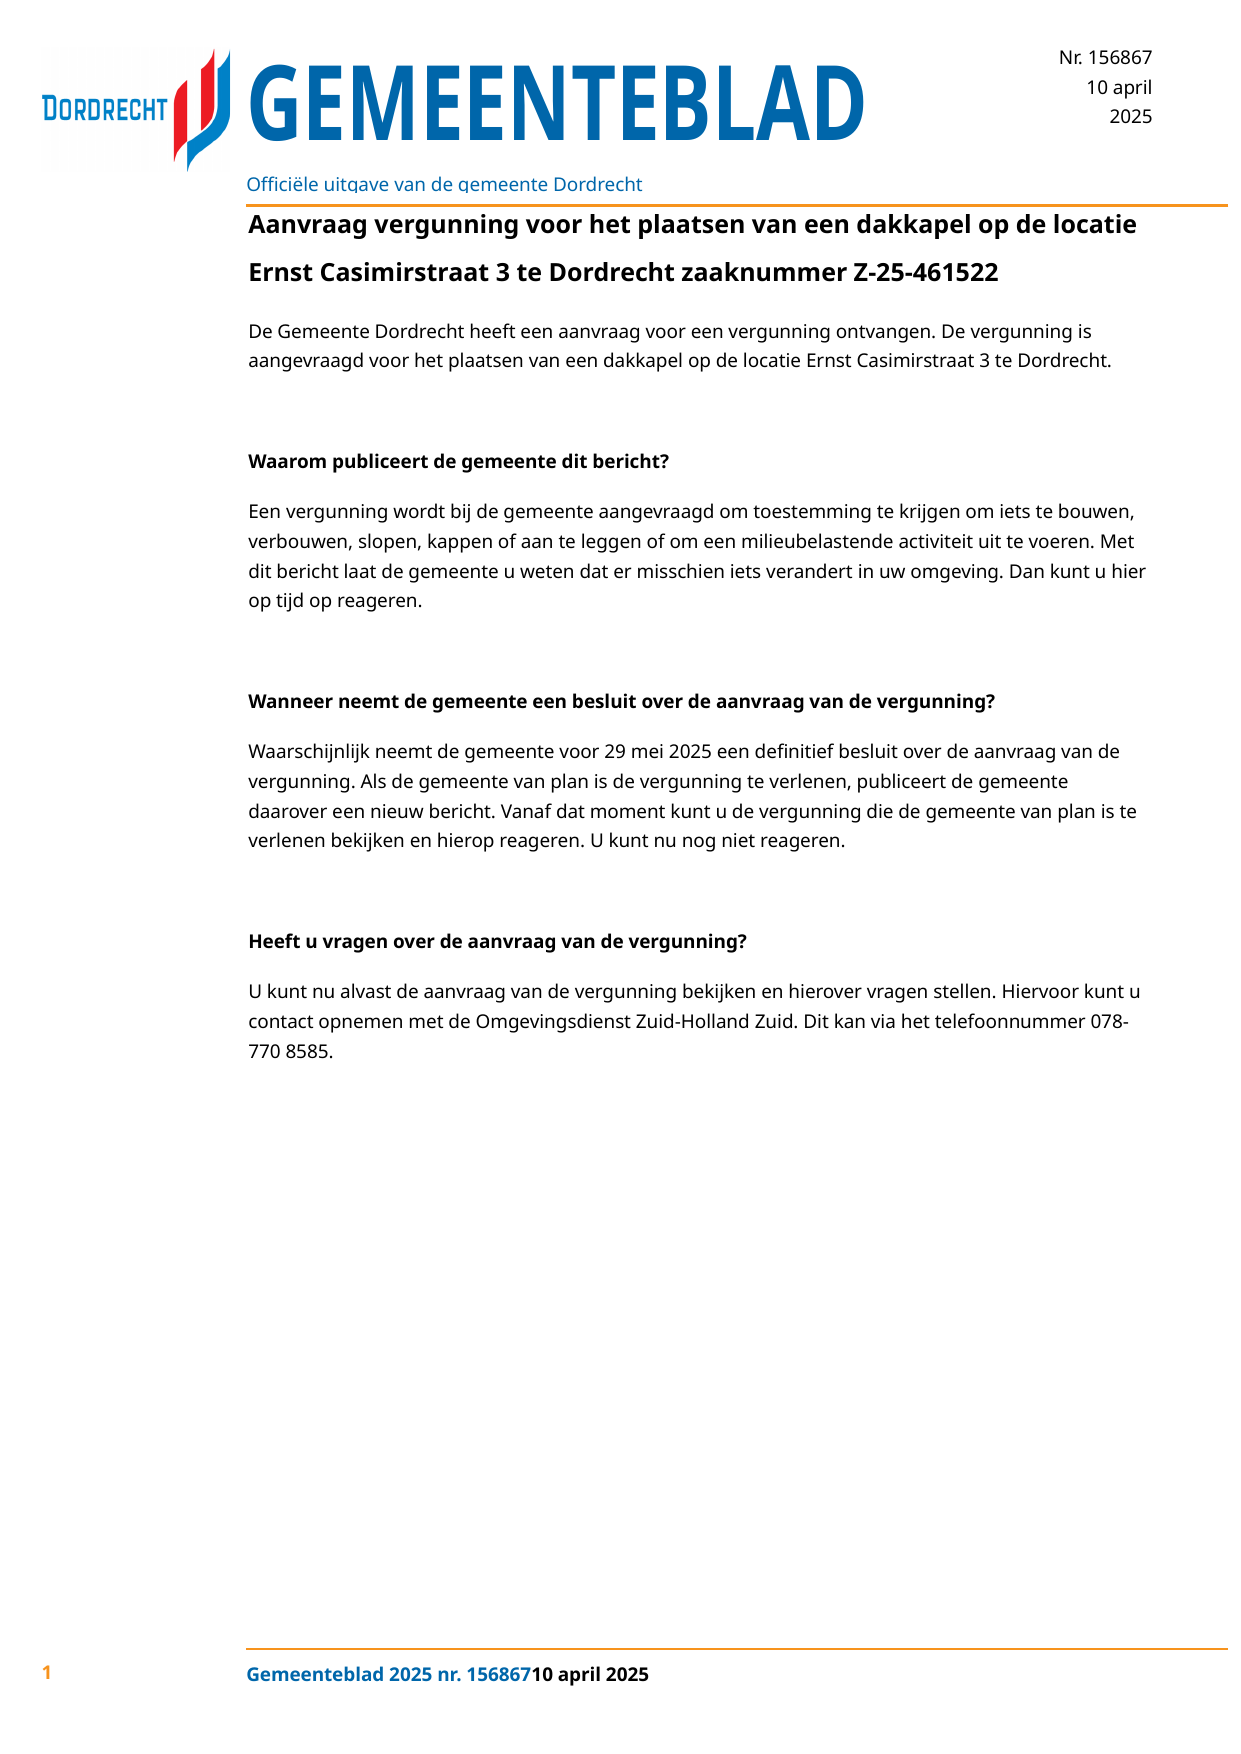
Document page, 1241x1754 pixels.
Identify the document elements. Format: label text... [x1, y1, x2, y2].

text Wanneer neemt de gemeente een besluit over de aanvraag van de vergunning? [248, 688, 1152, 714]
text Heeft u vragen over de aanvraag van de vergunning? [248, 928, 1152, 954]
text De Gemeente Dordrecht heeft een aanvraag voor een vergunning ontvangen. De vergunning is aangevraagd voor het plaatsen van een dakkapel op de locatie Ernst Casimirstraat 3 te Dordrecht. [248, 318, 1152, 373]
text Waarschijnlijk neemt de gemeente voor 29 mei 2025 een definitief besluit over de aanvraag van de vergunning. Als de gemeente van plan is de vergunning te verlenen, publiceert de gemeente daarover een nieuw bericht. Vanaf dat moment kunt u de vergunning die de gemeente van plan is te verlenen bekijken en hierop reageren. U kunt nu nog niet reageren. [248, 739, 1152, 853]
text Aanvraag vergunning voor het plaatsen van een dakkapel op de locatie Ernst Casimirstraat 3 te Dordrecht zaaknummer Z-25-461522 [248, 207, 1152, 288]
text U kunt nu alvast de aanvraag van de vergunning bekijken en hierover vragen stellen. Hiervoor kunt u contact opnemen met de Omgevingsdienst Zuid-Holland Zuid. Dit kan via het telefoonnummer 078-770 8585. [248, 979, 1152, 1064]
picture [41, 47, 231, 172]
text Waarom publiceert de gemeente dit bericht? [248, 448, 1152, 474]
text Een vergunning wordt bij de gemeente aangevraagd om toestemming te krijgen om iets te bouwen, verbouwen, slopen, kappen of aan te leggen of om een milieubelastende activiteit uit te voeren. Met dit bericht laat de gemeente u weten dat er misschien iets verandert in uw omgeving. Dan kunt u hier op tijd op reageren. [248, 499, 1152, 613]
